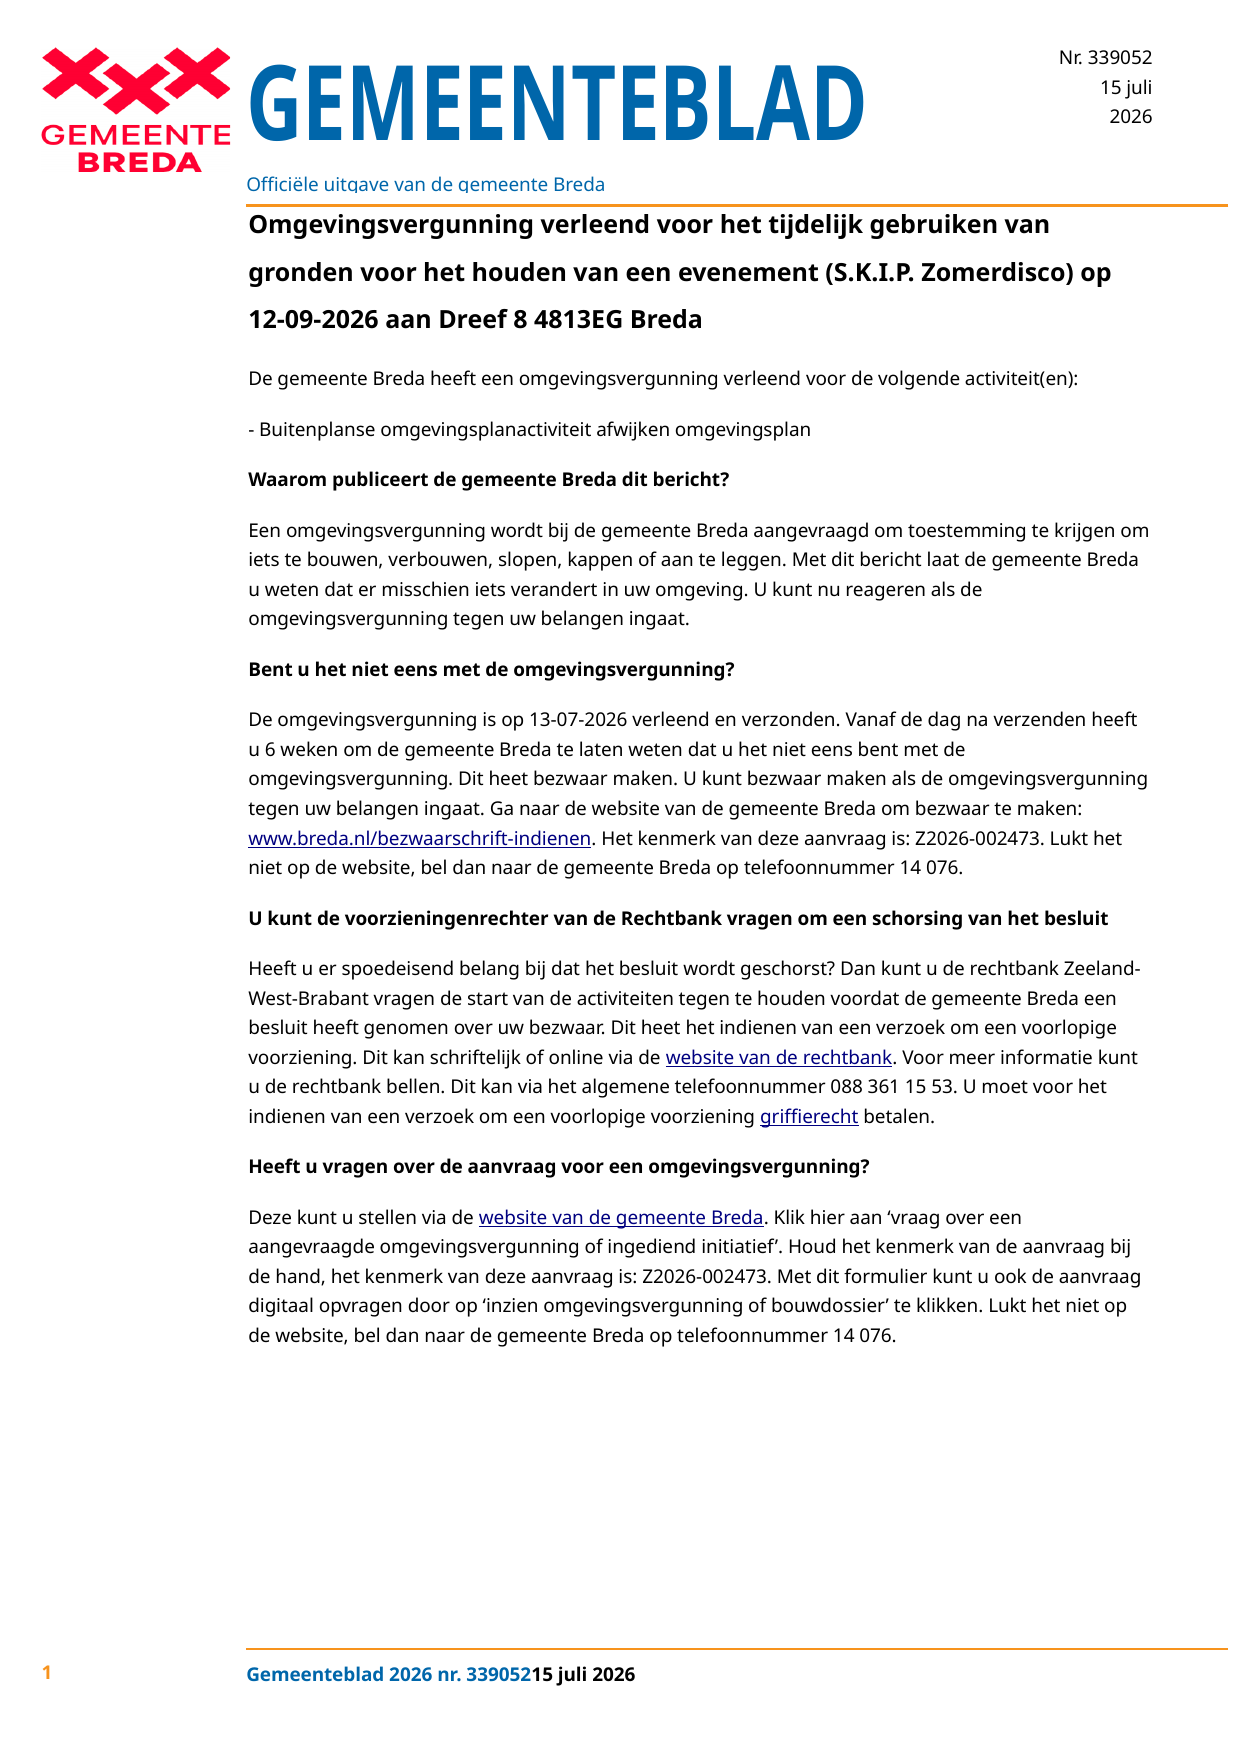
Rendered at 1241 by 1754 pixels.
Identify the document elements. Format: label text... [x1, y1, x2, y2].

text De gemeente Breda heeft een omgevingsvergunning verleend voor de volgende activiteit(en): [248, 366, 1152, 391]
text Deze kunt u stellen via de website van de gemeente Breda. Klik hier aan ‘vraag over een aangevraagde omgevingsvergunning of ingediend initiatief’. Houd het kenmerk van de aanvraag bij de hand, het kenmerk van deze aanvraag is: Z2026-002473. Met dit formulier kunt u ook de aanvraag digitaal opvragen door op ‘inzien omgevingsvergunning of bouwdossier’ te klikken. Lukt het niet op de website, bel dan naar de gemeente Breda op telefoonnummer 14 076. [248, 1204, 1152, 1348]
text Heeft u vragen over de aanvraag voor een omgevingsvergunning? [248, 1153, 1152, 1179]
text Omgevingsvergunning verleend voor het tijdelijk gebruiken van gronden voor het houden van een evenement (S.K.I.P. Zomerdisco) op 12-09-2026 aan Dreef 8 4813EG Breda [248, 207, 1152, 336]
text - Buitenplanse omgevingsplanactiviteit afwijken omgevingsplan [248, 416, 1152, 442]
text U kunt de voorzieningenrechter van de Rechtbank vragen om een schorsing van het besluit [248, 905, 1152, 930]
picture [41, 47, 231, 172]
text De omgevingsvergunning is op 13-07-2026 verleend en verzonden. Vanaf de dag na verzenden heeft u 6 weken om de gemeente Breda te laten weten dat u het niet eens bent met de omgevingsvergunning. Dit heet bezwaar maken. U kunt bezwaar maken als de omgevingsvergunning tegen uw belangen ingaat. Ga naar de website van de gemeente Breda om bezwaar te maken: www.breda.nl/bezwaarschrift-indienen. Het kenmerk van deze aanvraag is: Z2026-002473. Lukt het niet op de website, bel dan naar de gemeente Breda op telefoonnummer 14 076. [248, 706, 1152, 880]
text Een omgevingsvergunning wordt bij de gemeente Breda aangevraagd om toestemming te krijgen om iets te bouwen, verbouwen, slopen, kappen of aan te leggen. Met dit bericht laat de gemeente Breda u weten dat er misschien iets verandert in uw omgeving. U kunt nu reageren als de omgevingsvergunning tegen uw belangen ingaat. [248, 517, 1152, 631]
text Bent u het niet eens met de omgevingsvergunning? [248, 656, 1152, 682]
text Heeft u er spoedeisend belang bij dat het besluit wordt geschorst? Dan kunt u de rechtbank Zeeland-West-Brabant vragen de start van de activiteiten tegen te houden voordat de gemeente Breda een besluit heeft genomen over uw bezwaar. Dit heet het indienen van een verzoek om een voorlopige voorziening. Dit kan schriftelijk of online via de website van de rechtbank. Voor meer informatie kunt u de rechtbank bellen. Dit kan via het algemene telefoonnummer 088 361 15 53. U moet voor het indienen van een verzoek om een voorlopige voorziening griffierecht betalen. [248, 955, 1152, 1129]
text Waarom publiceert de gemeente Breda dit bericht? [248, 466, 1152, 492]
